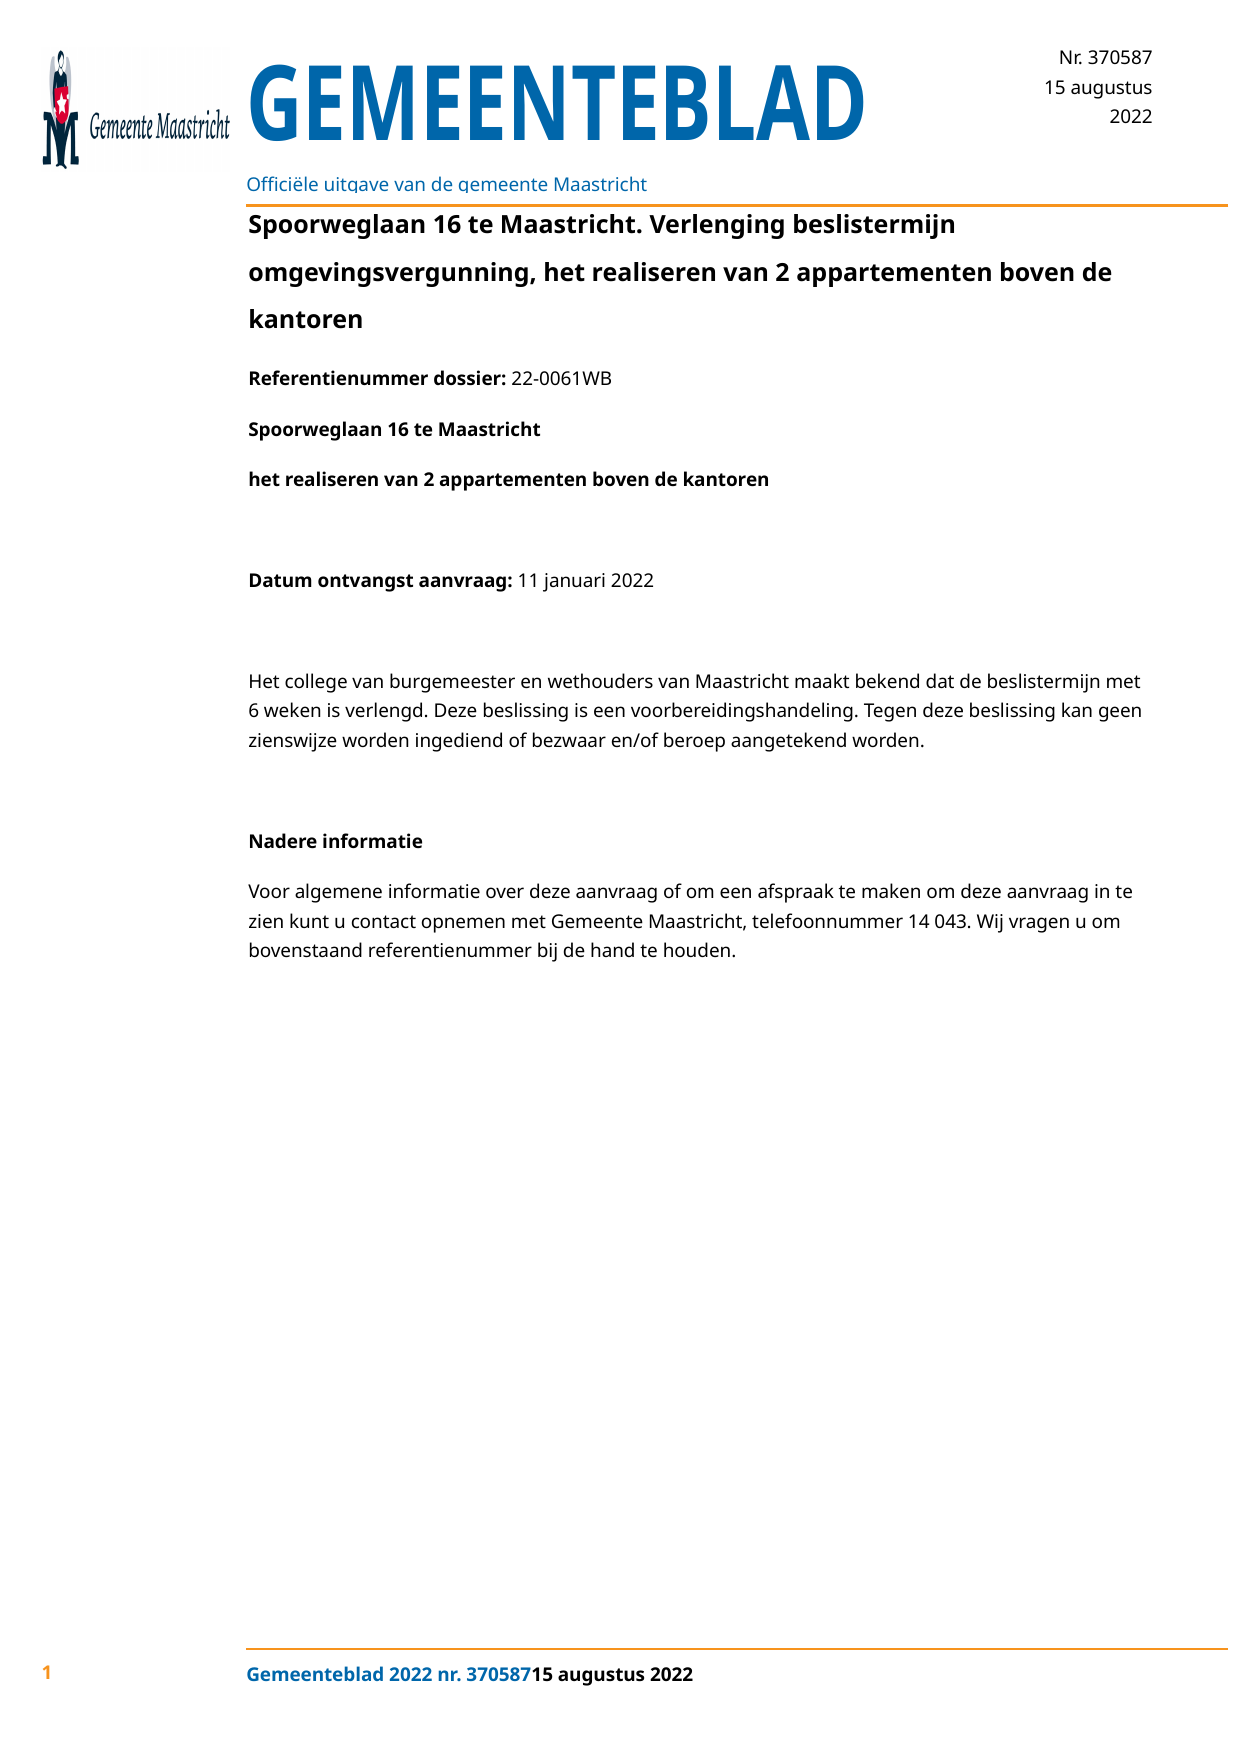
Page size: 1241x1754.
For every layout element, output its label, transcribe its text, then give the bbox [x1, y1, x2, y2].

text Het college van burgemeester en wethouders van Maastricht maakt bekend dat de beslistermijn met 6 weken is verlengd. Deze beslissing is een voorbereidingshandeling. Tegen deze beslissing kan geen zienswijze worden ingediend of bezwaar en/of beroep aangetekend worden. [248, 668, 1152, 753]
text Voor algemene informatie over deze aanvraag of om een afspraak te maken om deze aanvraag in te zien kunt u contact opnemen met Gemeente Maastricht, telefoonnummer 14 043. Wij vragen u om bovenstaand referentienummer bij de hand te houden. [248, 878, 1152, 963]
text Spoorweglaan 16 te Maastricht. Verlenging beslistermijn omgevingsvergunning, het realiseren van 2 appartementen boven de kantoren [248, 207, 1152, 336]
text Nadere informatie [248, 828, 1152, 854]
text Datum ontvangst aanvraag: 11 januari 2022 [248, 567, 1152, 593]
text Spoorweglaan 16 te Maastricht [248, 416, 1152, 442]
text het realiseren van 2 appartementen boven de kantoren [248, 466, 1152, 492]
picture [41, 47, 231, 172]
text Referentienummer dossier: 22-0061WB [248, 366, 1152, 391]
